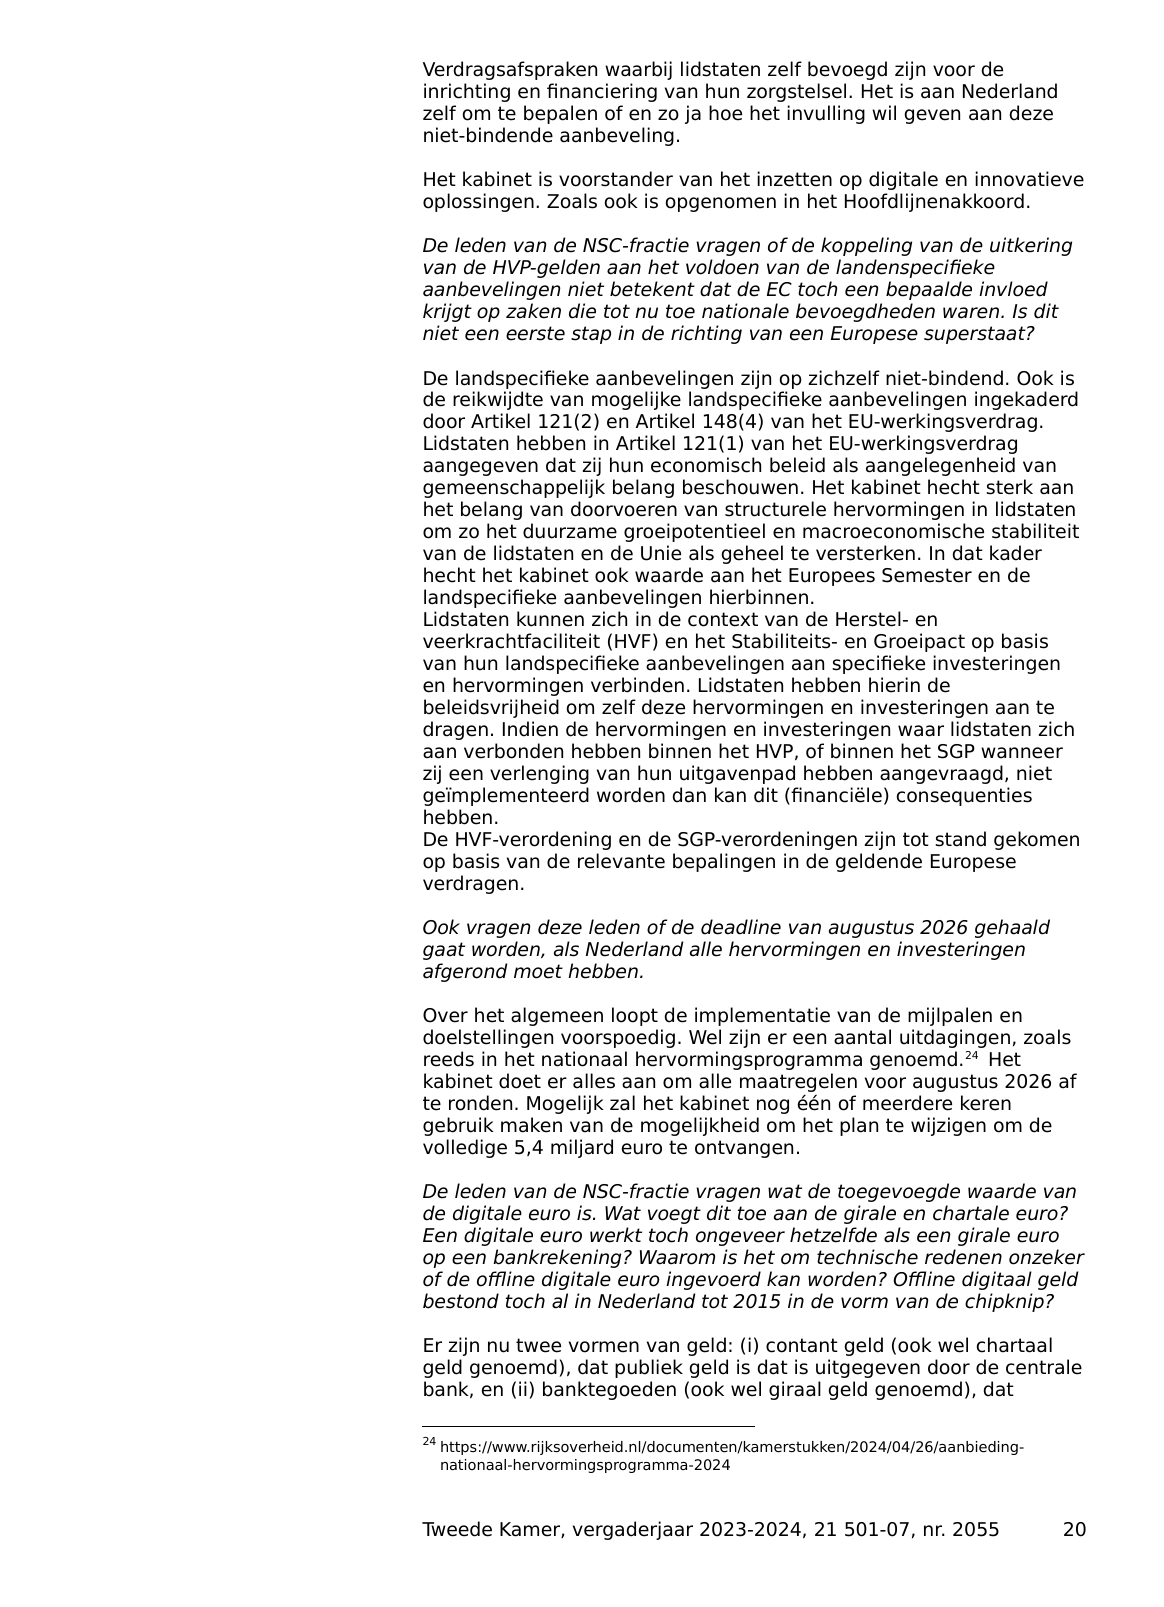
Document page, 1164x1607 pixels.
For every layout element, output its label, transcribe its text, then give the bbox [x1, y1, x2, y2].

text Verdragsafspraken waarbij lidstaten zelf bevoegd zijn voor de inrichting en financiering van hun zorgstelsel. Het is aan Nederland zelf om te bepalen of en zo ja hoe het invulling wil geven aan deze niet-bindende aanbeveling. [422, 59, 1087, 147]
text https://www.rijksoverheid.nl/documenten/kamerstukken/2024/04/26/aanbieding-nationaal-hervormingsprogramma-2024 [422, 1435, 1087, 1474]
text Er zijn nu twee vormen van geld: (i) contant geld (ook wel chartaal geld genoemd), dat publiek geld is dat is uitgegeven door de centrale bank, en (ii) banktegoeden (ook wel giraal geld genoemd), dat [422, 1335, 1087, 1401]
text De leden van de NSC-fractie vragen of de koppeling van de uitkering van de HVP-gelden aan het voldoen van de landenspecifieke aanbevelingen niet betekent dat de EC toch een bepaalde invloed krijgt op zaken die tot nu toe nationale bevoegdheden waren. Is dit niet een eerste stap in de richting van een Europese superstaat? [422, 235, 1087, 345]
text Lidstaten hebben in Artikel 121(1) van het EU-werkingsverdrag aangegeven dat zij hun economisch beleid als aangelegenheid van gemeenschappelijk belang beschouwen. Het kabinet hecht sterk aan het belang van doorvoeren van structurele hervormingen in lidstaten om zo het duurzame groeipotentieel en macroeconomische stabiliteit van de lidstaten en de Unie als geheel te versterken. In dat kader hecht het kabinet ook waarde aan het Europees Semester en de landspecifieke aanbevelingen hierbinnen. [422, 433, 1087, 609]
text Lidstaten kunnen zich in de context van de Herstel- en veerkrachtfaciliteit (HVF) en het Stabiliteits- en Groeipact op basis van hun landspecifieke aanbevelingen aan specifieke investeringen en hervormingen verbinden. Lidstaten hebben hierin de beleidsvrijheid om zelf deze hervormingen en investeringen aan te dragen. Indien de hervormingen en investeringen waar lidstaten zich aan verbonden hebben binnen het HVP, of binnen het SGP wanneer zij een verlenging van hun uitgavenpad hebben aangevraagd, niet geïmplementeerd worden dan kan dit (financiële) consequenties hebben. [422, 609, 1087, 829]
text De HVF-verordening en de SGP-verordeningen zijn tot stand gekomen op basis van de relevante bepalingen in de geldende Europese verdragen. [422, 829, 1087, 895]
text De landspecifieke aanbevelingen zijn op zichzelf niet-bindend. Ook is de reikwijdte van mogelijke landspecifieke aanbevelingen ingekaderd door Artikel 121(2) en Artikel 148(4) van het EU-werkingsverdrag. [422, 367, 1087, 433]
text Over het algemeen loopt de implementatie van de mijlpalen en doelstellingen voorspoedig. Wel zijn er een aantal uitdagingen, zoals reeds in het nationaal hervormingsprogramma genoemd. Het kabinet doet er alles aan om alle maatregelen voor augustus 2026 af te ronden. Mogelijk zal het kabinet nog één of meerdere keren gebruik maken van de mogelijkheid om het plan te wijzigen om de volledige 5,4 miljard euro te ontvangen. [422, 1005, 1087, 1159]
text Het kabinet is voorstander van het inzetten op digitale en innovatieve oplossingen. Zoals ook is opgenomen in het Hoofdlijnenakkoord. [422, 169, 1087, 213]
text De leden van de NSC-fractie vragen wat de toegevoegde waarde van de digitale euro is. Wat voegt dit toe aan de girale en chartale euro? Een digitale euro werkt toch ongeveer hetzelfde als een girale euro op een bankrekening? Waarom is het om technische redenen onzeker of de offline digitale euro ingevoerd kan worden? Offline digitaal geld bestond toch al in Nederland tot 2015 in de vorm van de chipknip? [422, 1181, 1087, 1313]
text Ook vragen deze leden of de deadline van augustus 2026 gehaald gaat worden, als Nederland alle hervormingen en investeringen afgerond moet hebben. [422, 917, 1087, 983]
